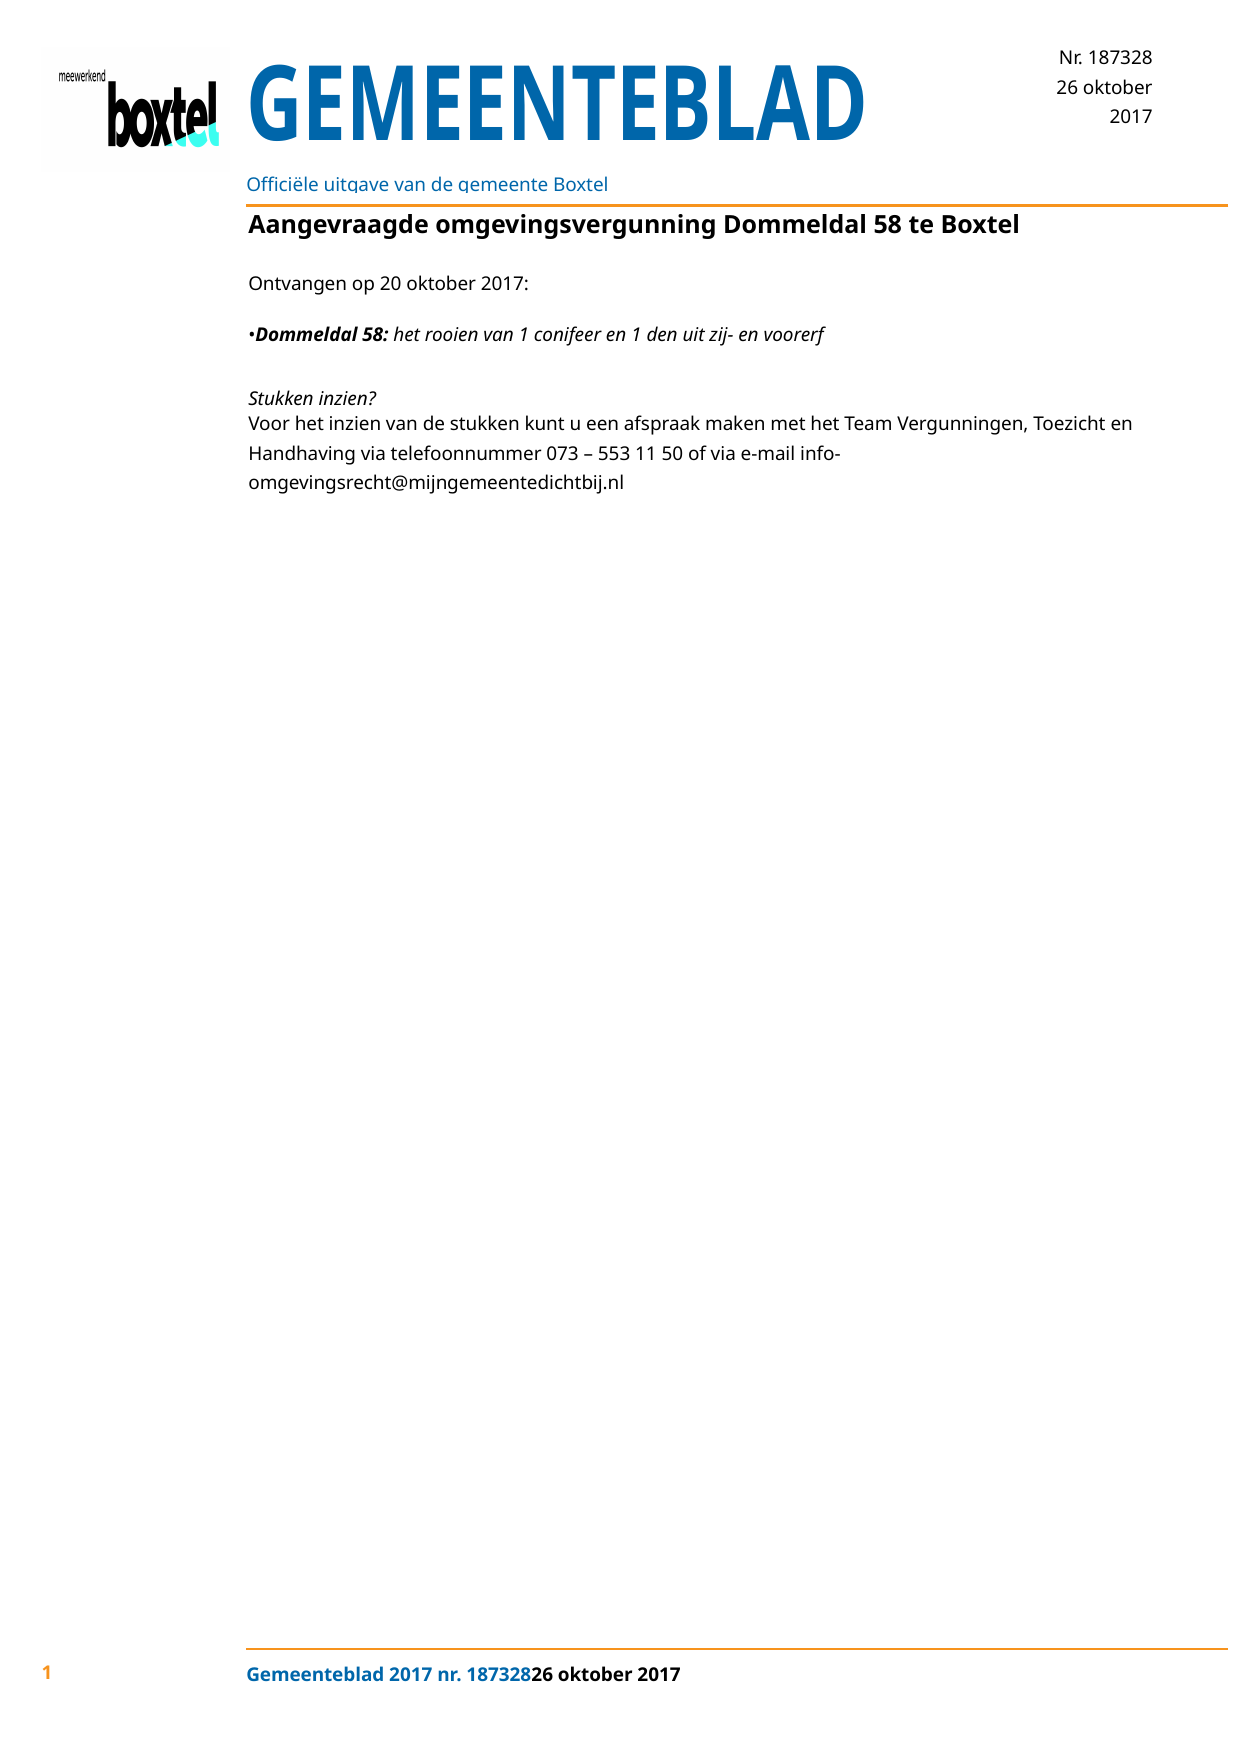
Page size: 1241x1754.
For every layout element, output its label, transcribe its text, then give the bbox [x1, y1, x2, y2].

text Voor het inzien van de stukken kunt u een afspraak maken met het Team Vergunningen, Toezicht en Handhaving via telefoonnummer 073 – 553 11 50 of via e-mail info-omgevingsrecht@mijngemeentedichtbij.nl [248, 410, 1152, 495]
text Stukken inzien? [248, 385, 1152, 410]
text Aangevraagde omgevingsvergunning Dommeldal 58 te Boxtel [248, 207, 1152, 241]
picture [41, 47, 231, 172]
text Ontvangen op 20 oktober 2017: [248, 270, 1152, 296]
text •Dommeldal 58: het rooien van 1 conifeer en 1 den uit zij- en voorerf [248, 321, 1152, 346]
